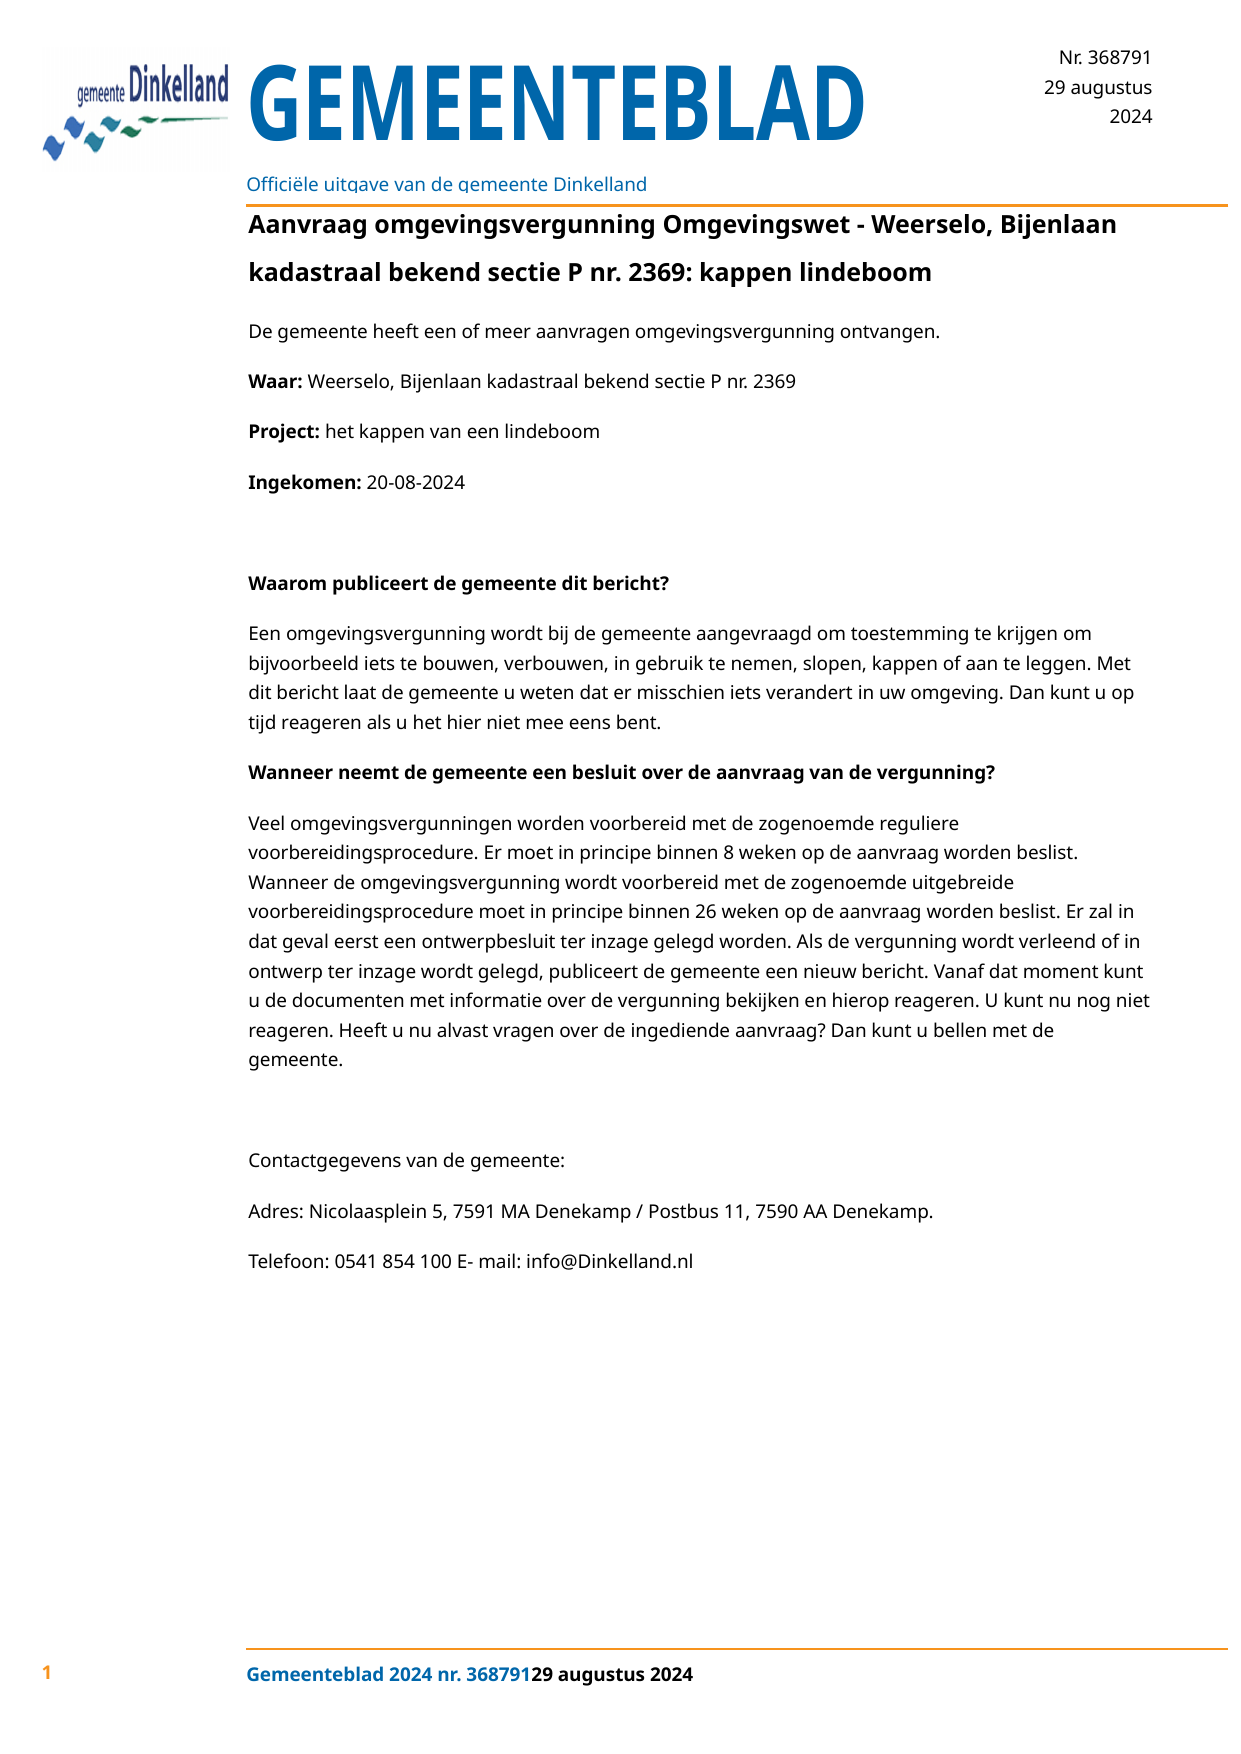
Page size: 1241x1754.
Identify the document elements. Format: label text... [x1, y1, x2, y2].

text Waarom publiceert de gemeente dit bericht? [248, 570, 1152, 596]
text Veel omgevingsvergunningen worden voorbereid met de zogenoemde reguliere voorbereidingsprocedure. Er moet in principe binnen 8 weken op de aanvraag worden beslist. Wanneer de omgevingsvergunning wordt voorbereid met de zogenoemde uitgebreide voorbereidingsprocedure moet in principe binnen 26 weken op de aanvraag worden beslist. Er zal in dat geval eerst een ontwerpbesluit ter inzage gelegd worden. Als de vergunning wordt verleend of in ontwerp ter inzage wordt gelegd, publiceert de gemeente een nieuw bericht. Vanaf dat moment kunt u de documenten met informatie over de vergunning bekijken en hierop reageren. U kunt nu nog niet reageren. Heeft u nu alvast vragen over de ingediende aanvraag? Dan kunt u bellen met de gemeente. [248, 810, 1152, 1072]
text Een omgevingsvergunning wordt bij de gemeente aangevraagd om toestemming te krijgen om bijvoorbeeld iets te bouwen, verbouwen, in gebruik te nemen, slopen, kappen of aan te leggen. Met dit bericht laat de gemeente u weten dat er misschien iets verandert in uw omgeving. Dan kunt u op tijd reageren als u het hier niet mee eens bent. [248, 620, 1152, 735]
text Adres: Nicolaasplein 5, 7591 MA Denekamp / Postbus 11, 7590 AA Denekamp. [248, 1198, 1152, 1224]
text De gemeente heeft een of meer aanvragen omgevingsvergunning ontvangen. [248, 318, 1152, 344]
text Contactgegevens van de gemeente: [248, 1147, 1152, 1173]
text Waar: Weerselo, Bijenlaan kadastraal bekend sectie P nr. 2369 [248, 368, 1152, 394]
text Aanvraag omgevingsvergunning Omgevingswet - Weerselo, Bijenlaan kadastraal bekend sectie P nr. 2369: kappen lindeboom [248, 207, 1152, 288]
text Ingekomen: 20-08-2024 [248, 469, 1152, 495]
text Project: het kappen van een lindeboom [248, 419, 1152, 444]
text Telefoon: 0541 854 100 E- mail: info@Dinkelland.nl [248, 1248, 1152, 1274]
picture [41, 47, 231, 172]
text Wanneer neemt de gemeente een besluit over de aanvraag van de vergunning? [248, 759, 1152, 785]
